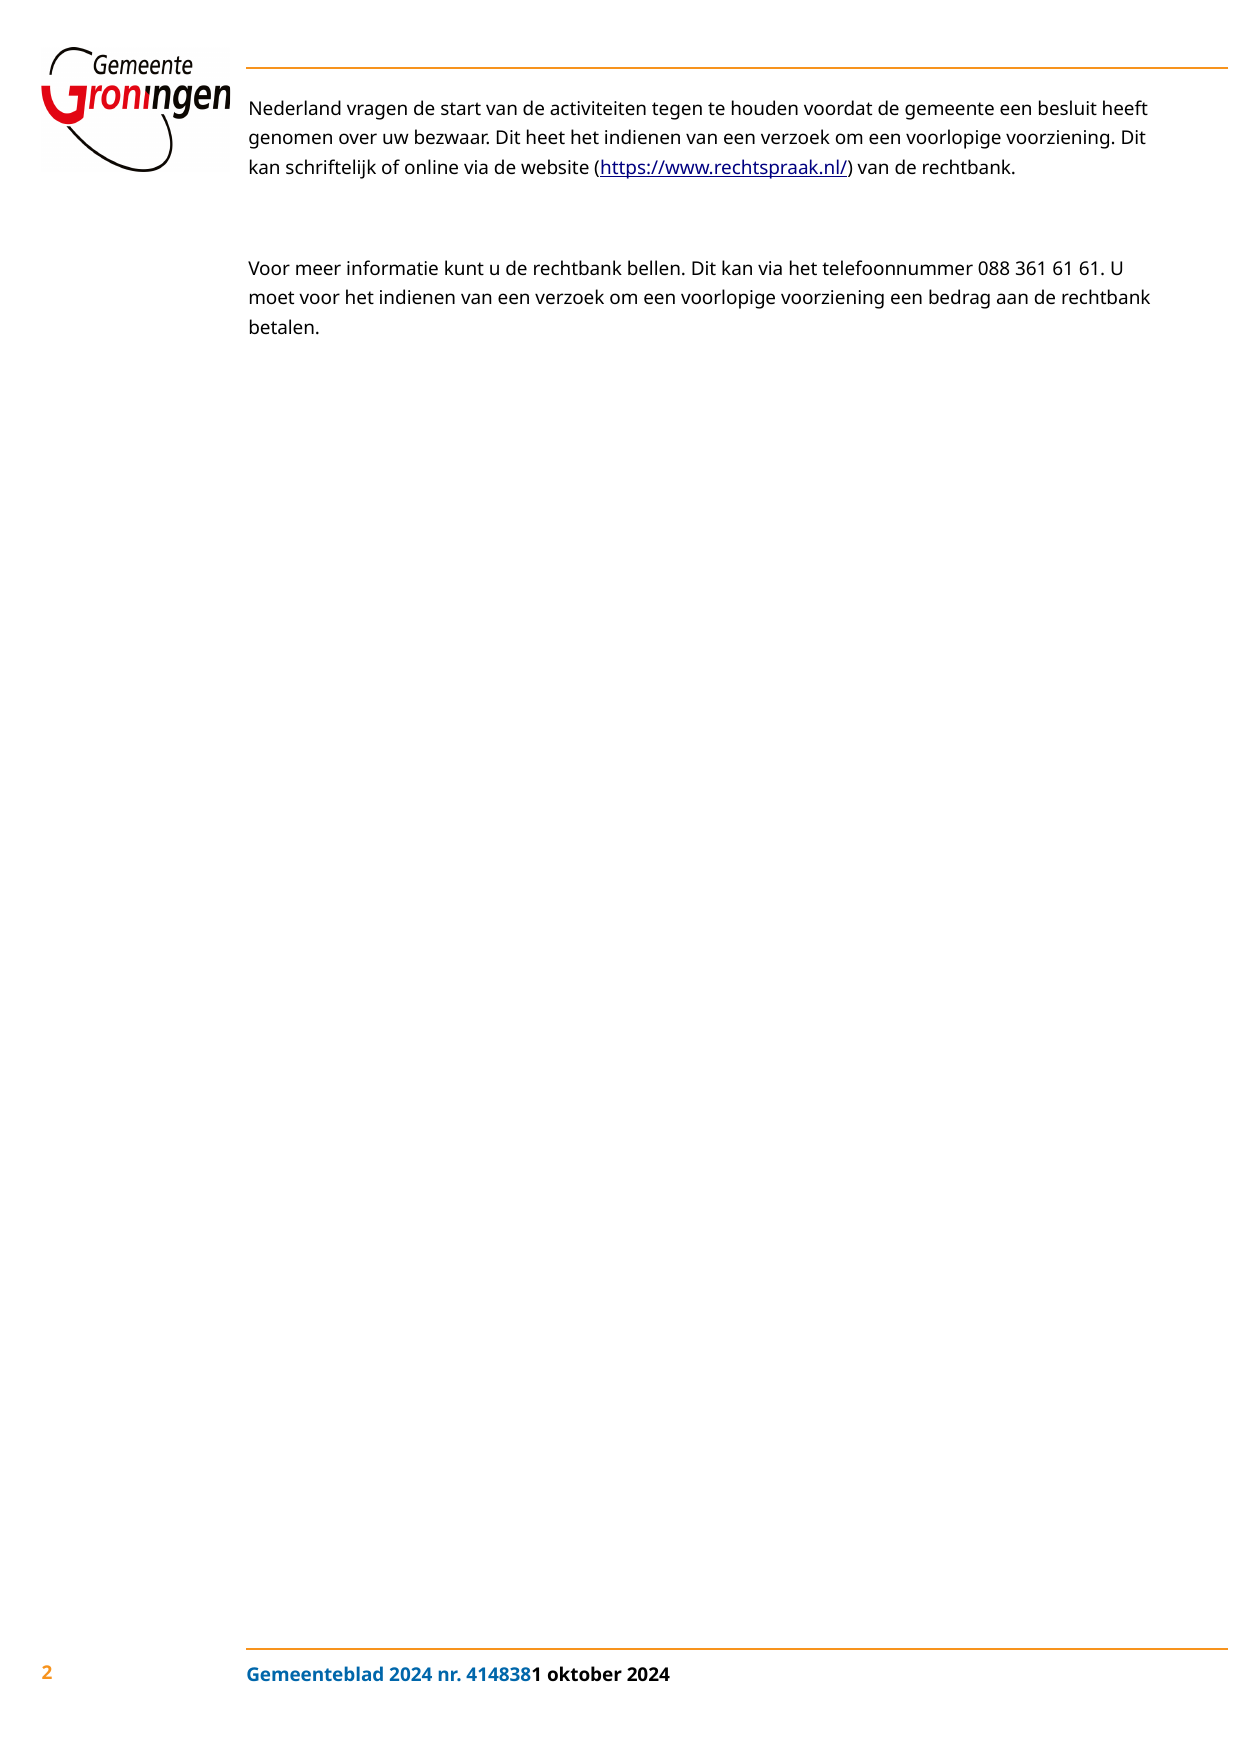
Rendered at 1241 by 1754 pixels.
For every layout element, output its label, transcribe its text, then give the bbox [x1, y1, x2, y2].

text Voor meer informatie kunt u de rechtbank bellen. Dit kan via het telefoonnummer 088 361 61 61. U moet voor het indienen van een verzoek om een voorlopige voorziening een bedrag aan de rechtbank betalen. [248, 255, 1152, 340]
picture [41, 47, 231, 172]
text Nederland vragen de start van de activiteiten tegen te houden voordat de gemeente een besluit heeft genomen over uw bezwaar. Dit heet het indienen van een verzoek om een voorlopige voorziening. Dit kan schriftelijk of online via de website (https://www.rechtspraak.nl/) van de rechtbank. [248, 95, 1152, 180]
